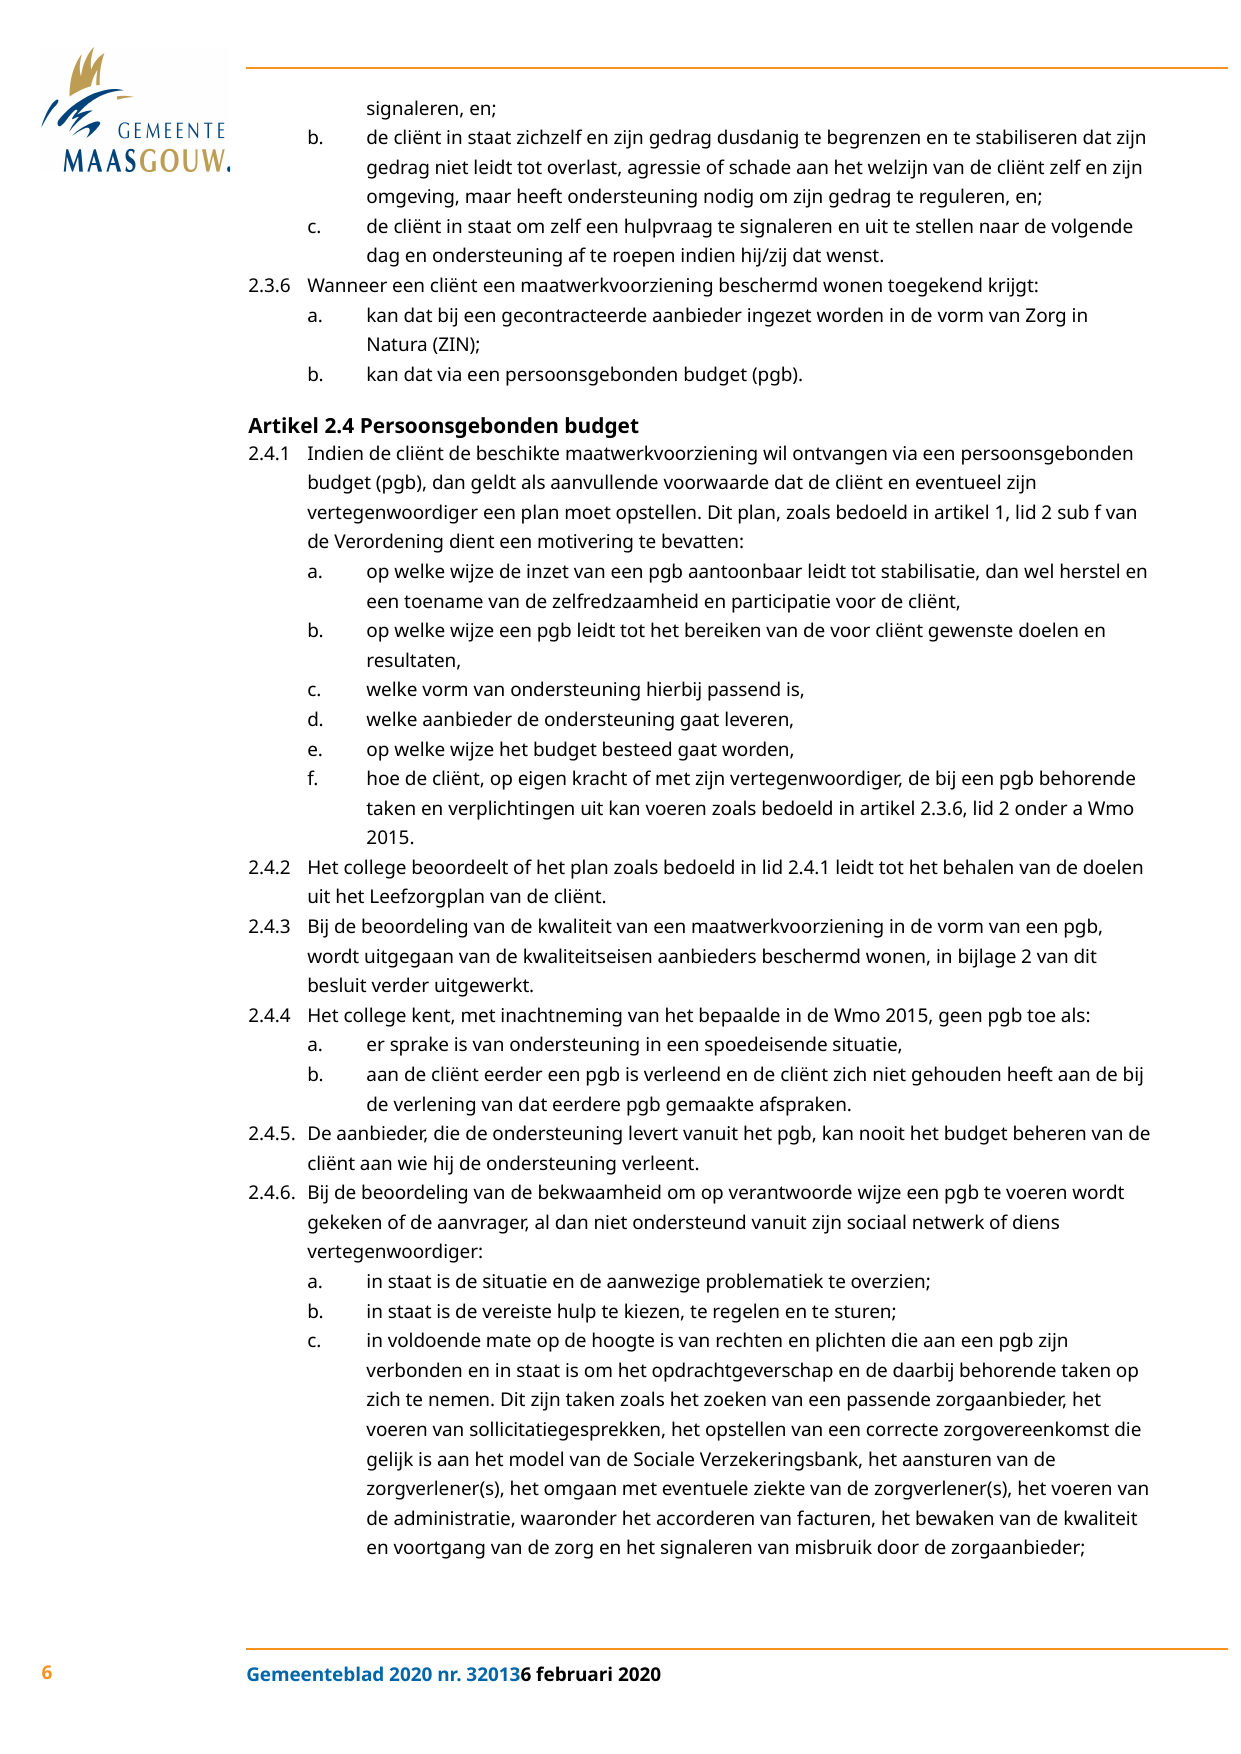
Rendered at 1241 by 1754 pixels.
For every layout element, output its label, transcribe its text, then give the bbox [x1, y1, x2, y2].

list Bij de beoordeling van de kwaliteit van een maatwerkvoorziening in de vorm van een pgb, wordt uitgegaan van de kwaliteitseisen aanbieders beschermd wonen, in bijlage 2 van dit besluit verder uitgewerkt. [248, 913, 1152, 998]
list welke aanbieder de ondersteuning gaat leveren, [307, 706, 1152, 732]
list de cliënt in staat zichzelf en zijn gedrag dusdanig te begrenzen en te stabiliseren dat zijn gedrag niet leidt tot overlast, agressie of schade aan het welzijn van de cliënt zelf en zijn omgeving, maar heeft ondersteuning nodig om zijn gedrag te reguleren, en; [307, 124, 1152, 209]
picture [41, 47, 231, 172]
list Wanneer een cliënt een maatwerkvoorziening beschermd wonen toegekend krijgt: [248, 272, 1152, 298]
list hoe de cliënt, op eigen kracht of met zijn vertegenwoordiger, de bij een pgb behorende taken en verplichtingen uit kan voeren zoals bedoeld in artikel 2.3.6, lid 2 onder a Wmo 2015. [307, 765, 1152, 850]
list signaleren, en; [307, 95, 1152, 121]
list op welke wijze het budget besteed gaat worden, [307, 736, 1152, 761]
list kan dat bij een gecontracteerde aanbieder ingezet worden in de vorm van Zorg in Natura (ZIN); [307, 302, 1152, 357]
list welke vorm van ondersteuning hierbij passend is, [307, 677, 1152, 702]
list De aanbieder, die de ondersteuning levert vanuit het pgb, kan nooit het budget beheren van de cliënt aan wie hij de ondersteuning verleent. [248, 1120, 1152, 1176]
list Het college kent, met inachtneming van het bepaalde in de Wmo 2015, geen pgb toe als: [248, 1002, 1152, 1028]
list aan de cliënt eerder een pgb is verleend en de cliënt zich niet gehouden heeft aan de bij de verlening van dat eerdere pgb gemaakte afspraken. [307, 1061, 1152, 1116]
list op welke wijze de inzet van een pgb aantoonbaar leidt tot stabilisatie, dan wel herstel en een toename van de zelfredzaamheid en participatie voor de cliënt, [307, 558, 1152, 613]
list Het college beoordeelt of het plan zoals bedoeld in lid 2.4.1 leidt tot het behalen van de doelen uit het Leefzorgplan van de cliënt. [248, 854, 1152, 909]
list op welke wijze een pgb leidt tot het bereiken van de voor cliënt gewenste doelen en resultaten, [307, 617, 1152, 673]
text Artikel 2.4 Persoonsgebonden budget [248, 411, 1152, 440]
list er sprake is van ondersteuning in een spoedeisende situatie, [307, 1032, 1152, 1057]
list in voldoende mate op de hoogte is van rechten en plichten die aan een pgb zijn verbonden en in staat is om het opdrachtgeverschap en de daarbij behorende taken op zich te nemen. Dit zijn taken zoals het zoeken van een passende zorgaanbieder, het voeren van sollicitatiegesprekken, het opstellen van een correcte zorgovereenkomst die gelijk is aan het model van de Sociale Verzekeringsbank, het aansturen van de zorgverlener(s), het omgaan met eventuele ziekte van de zorgverlener(s), het voeren van de administratie, waaronder het accorderen van facturen, het bewaken van de kwaliteit en voortgang van de zorg en het signaleren van misbruik door de zorgaanbieder; [307, 1327, 1152, 1560]
list Bij de beoordeling van de bekwaamheid om op verantwoorde wijze een pgb te voeren wordt gekeken of de aanvrager, al dan niet ondersteund vanuit zijn sociaal netwerk of diens vertegenwoordiger: [248, 1179, 1152, 1264]
list in staat is de situatie en de aanwezige problematiek te overzien; [307, 1268, 1152, 1294]
list de cliënt in staat om zelf een hulpvraag te signaleren en uit te stellen naar de volgende dag en ondersteuning af te roepen indien hij/zij dat wenst. [307, 213, 1152, 268]
list Indien de cliënt de beschikte maatwerkvoorziening wil ontvangen via een persoonsgebonden budget (pgb), dan geldt als aanvullende voorwaarde dat de cliënt en eventueel zijn vertegenwoordiger een plan moet opstellen. Dit plan, zoals bedoeld in artikel 1, lid 2 sub f van de Verordening dient een motivering te bevatten: [248, 440, 1152, 554]
list in staat is de vereiste hulp te kiezen, te regelen en te sturen; [307, 1298, 1152, 1323]
list kan dat via een persoonsgebonden budget (pgb). [307, 361, 1152, 387]
